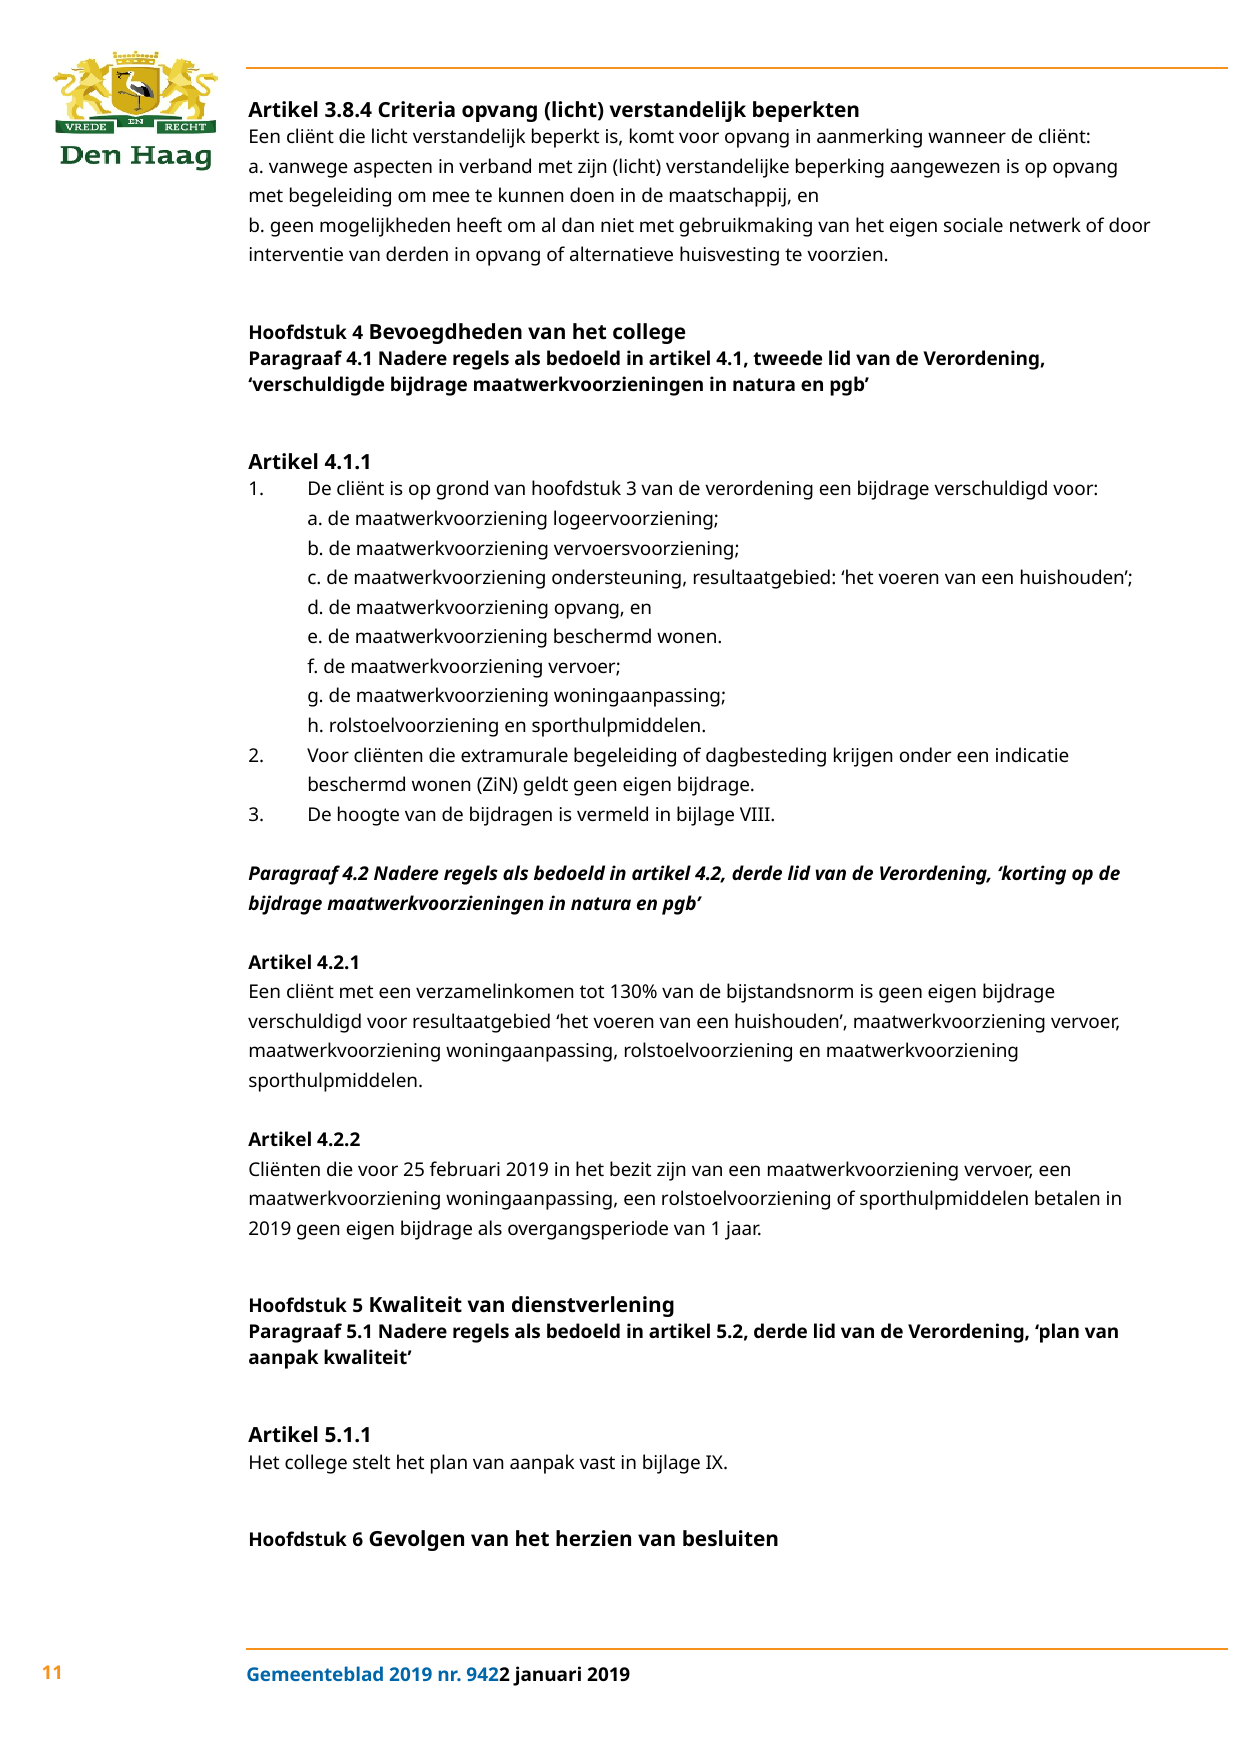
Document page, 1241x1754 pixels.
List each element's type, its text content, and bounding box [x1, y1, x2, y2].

text Artikel 4.2.2 [248, 1126, 1152, 1152]
text Artikel 5.1.1 [248, 1421, 1152, 1449]
text Hoofdstuk 5 Kwaliteit van dienstverlening [248, 1290, 1152, 1319]
list h. rolstoelvoorziening en sporthulpmiddelen. [248, 712, 1152, 738]
list De cliënt is op grond van hoofdstuk 3 van de verordening een bijdrage verschuldigd voor: [248, 476, 1152, 501]
list e. de maatwerkvoorziening beschermd wonen. [248, 623, 1152, 649]
text Cliënten die voor 25 februari 2019 in het bezit zijn van een maatwerkvoorziening vervoer, een maatwerkvoorziening woningaanpassing, een rolstoelvoorziening of sporthulpmiddelen betalen in 2019 geen eigen bijdrage als overgangsperiode van 1 jaar. [248, 1156, 1152, 1241]
list g. de maatwerkvoorziening woningaanpassing; [248, 683, 1152, 708]
text b. geen mogelijkheden heeft om al dan niet met gebruikmaking van het eigen sociale netwerk of door interventie van derden in opvang of alternatieve huisvesting te voorzien. [248, 212, 1152, 267]
list a. de maatwerkvoorziening logeervoorziening; [248, 505, 1152, 531]
list d. de maatwerkvoorziening opvang, en [248, 594, 1152, 619]
list c. de maatwerkvoorziening ondersteuning, resultaatgebied: ‘het voeren van een huishouden’; [248, 564, 1152, 590]
list Voor cliënten die extramurale begeleiding of dagbesteding krijgen onder een indicatie beschermd wonen (ZiN) geldt geen eigen bijdrage. [248, 742, 1152, 797]
text Hoofdstuk 4 Bevoegdheden van het college [248, 317, 1152, 345]
text Artikel 4.1.1 [248, 447, 1152, 476]
text Artikel 4.2.1 [248, 949, 1152, 974]
text Een cliënt die licht verstandelijk beperkt is, komt voor opvang in aanmerking wanneer de cliënt: [248, 123, 1152, 149]
text Hoofdstuk 6 Gevolgen van het herzien van besluiten [248, 1524, 1152, 1553]
text Het college stelt het plan van aanpak vast in bijlage IX. [248, 1449, 1152, 1475]
text Paragraaf 4.1 Nadere regels als bedoeld in artikel 4.1, tweede lid van de Verordening, ‘verschuldigde bijdrage maatwerkvoorzieningen in natura en pgb’ [248, 345, 1152, 397]
list De hoogte van de bijdragen is vermeld in bijlage VIII. [248, 801, 1152, 827]
text a. vanwege aspecten in verband met zijn (licht) verstandelijke beperking aangewezen is op opvang met begeleiding om mee te kunnen doen in de maatschappij, en [248, 153, 1152, 208]
picture [41, 47, 231, 172]
text Artikel 3.8.4 Criteria opvang (licht) verstandelijk beperkten [248, 95, 1152, 123]
list b. de maatwerkvoorziening vervoersvoorziening; [248, 535, 1152, 560]
text Een cliënt met een verzamelinkomen tot 130% van de bijstandsnorm is geen eigen bijdrage verschuldigd voor resultaatgebied ‘het voeren van een huishouden’, maatwerkvoorziening vervoer, maatwerkvoorziening woningaanpassing, rolstoelvoorziening en maatwerkvoorziening sporthulpmiddelen. [248, 978, 1152, 1093]
list f. de maatwerkvoorziening vervoer; [248, 653, 1152, 679]
text Paragraaf 4.2 Nadere regels als bedoeld in artikel 4.2, derde lid van de Verordening, ‘korting op de bijdrage maatwerkvoorzieningen in natura en pgb’ [248, 860, 1152, 915]
text Paragraaf 5.1 Nadere regels als bedoeld in artikel 5.2, derde lid van de Verordening, ‘plan van aanpak kwaliteit’ [248, 1319, 1152, 1370]
